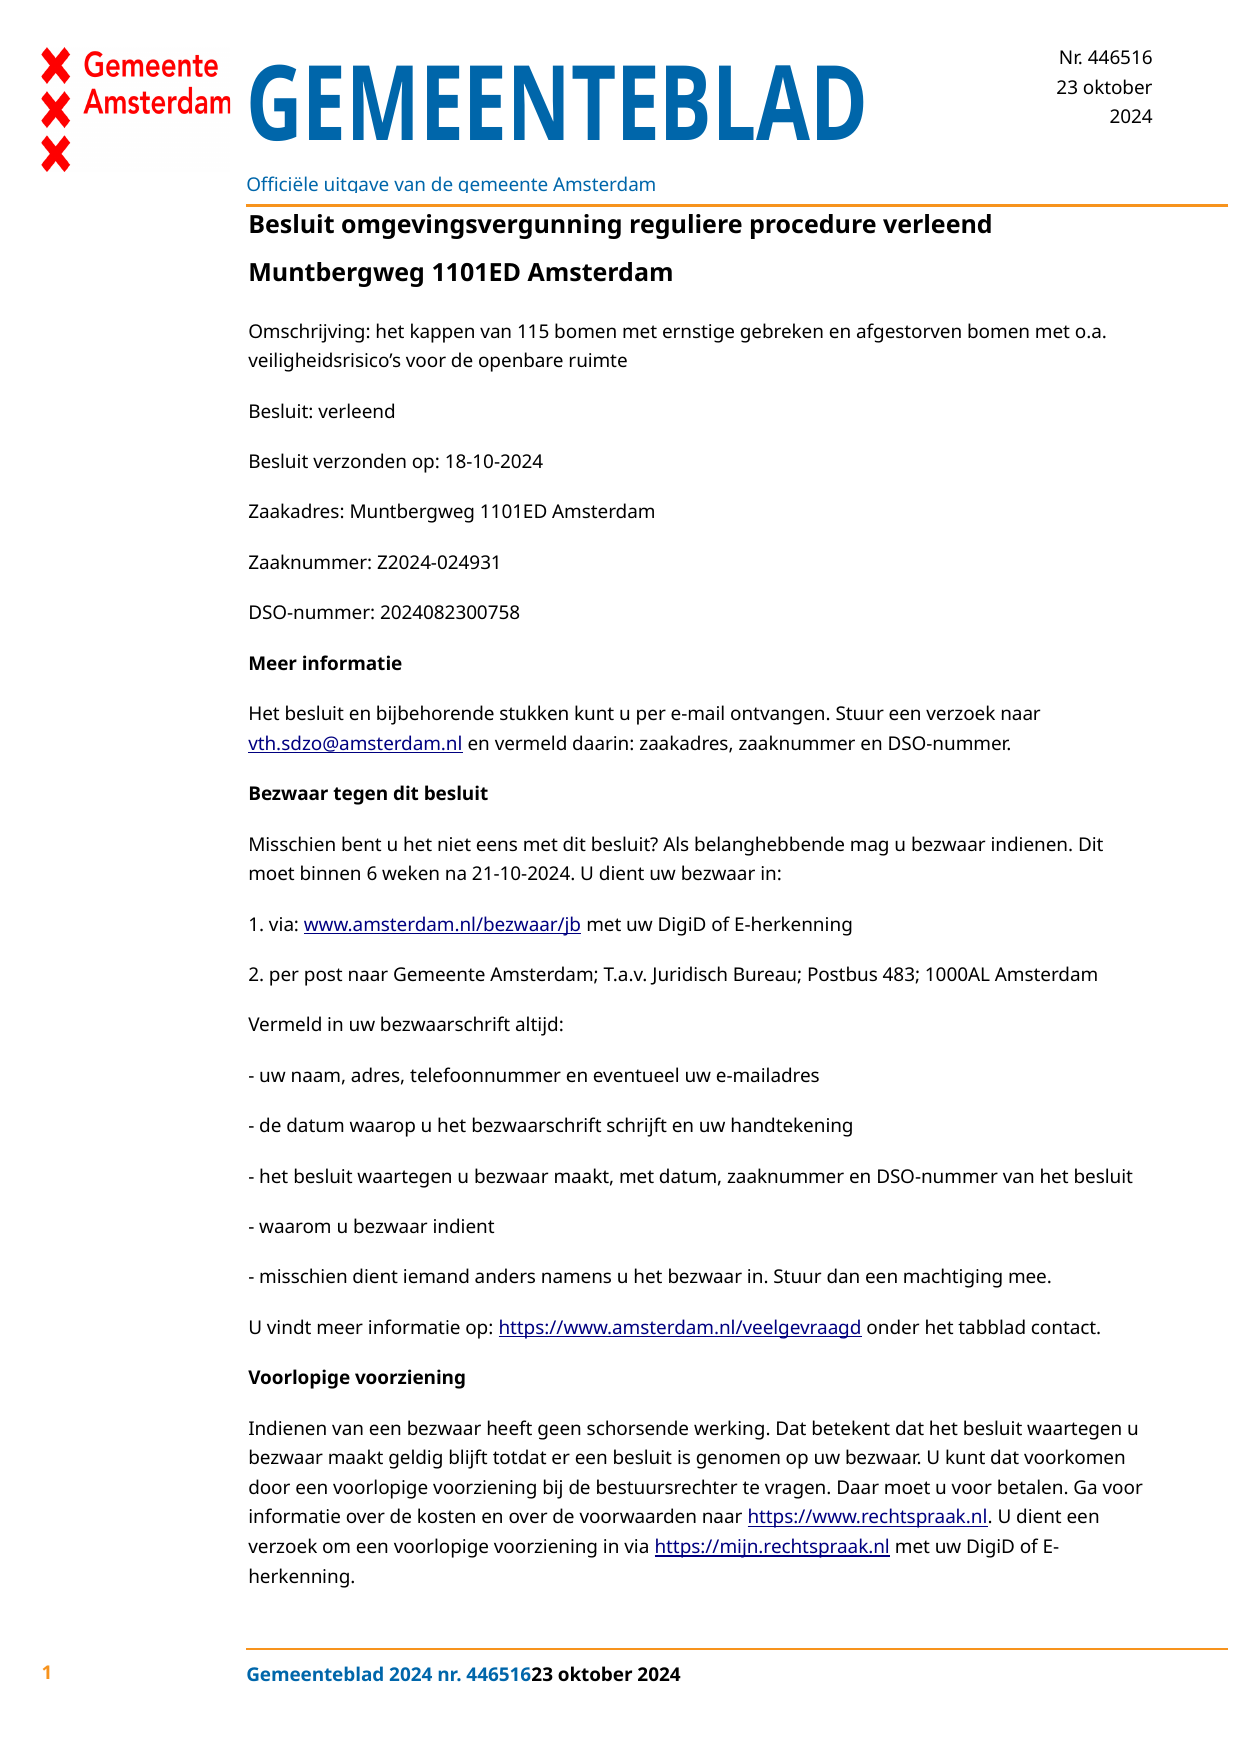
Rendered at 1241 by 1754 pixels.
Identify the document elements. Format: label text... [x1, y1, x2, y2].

text Het besluit en bijbehorende stukken kunt u per e-mail ontvangen. Stuur een verzoek naar vth.sdzo@amsterdam.nl en vermeld daarin: zaakadres, zaaknummer en DSO-nummer. [248, 700, 1152, 756]
text Voorlopige voorziening [248, 1364, 1152, 1390]
picture [41, 47, 231, 172]
text - waarom u bezwaar indient [248, 1213, 1152, 1239]
text Vermeld in uw bezwaarschrift altijd: [248, 1012, 1152, 1037]
text U vindt meer informatie op: https://www.amsterdam.nl/veelgevraagd onder het tabblad contact. [248, 1314, 1152, 1340]
text - misschien dient iemand anders namens u het bezwaar in. Stuur dan een machtiging mee. [248, 1264, 1152, 1289]
text DSO-nummer: 2024082300758 [248, 599, 1152, 625]
text 2. per post naar Gemeente Amsterdam; T.a.v. Juridisch Bureau; Postbus 483; 1000AL Amsterdam [248, 961, 1152, 987]
text Indienen van een bezwaar heeft geen schorsende werking. Dat betekent dat het besluit waartegen u bezwaar maakt geldig blijft totdat er een besluit is genomen op uw bezwaar. U kunt dat voorkomen door een voorlopige voorziening bij de bestuursrechter te vragen. Daar moet u voor betalen. Ga voor informatie over de kosten en over de voorwaarden naar https://www.rechtspraak.nl. U dient een verzoek om een voorlopige voorziening in via https://mijn.rechtspraak.nl met uw DigiD of E-herkenning. [248, 1415, 1152, 1589]
text Besluit omgevingsvergunning reguliere procedure verleend Muntbergweg 1101ED Amsterdam [248, 207, 1152, 288]
text Bezwaar tegen dit besluit [248, 780, 1152, 806]
text - uw naam, adres, telefoonnummer en eventueel uw e-mailadres [248, 1062, 1152, 1088]
text 1. via: www.amsterdam.nl/bezwaar/jb met uw DigiD of E-herkenning [248, 911, 1152, 937]
text Misschien bent u het niet eens met dit besluit? Als belanghebbende mag u bezwaar indienen. Dit moet binnen 6 weken na 21-10-2024. U dient uw bezwaar in: [248, 831, 1152, 886]
text Zaaknummer: Z2024-024931 [248, 549, 1152, 575]
text Besluit verzonden op: 18-10-2024 [248, 448, 1152, 474]
text - de datum waarop u het bezwaarschrift schrijft en uw handtekening [248, 1112, 1152, 1138]
text Meer informatie [248, 650, 1152, 676]
text Omschrijving: het kappen van 115 bomen met ernstige gebreken en afgestorven bomen met o.a. veiligheidsrisico’s voor de openbare ruimte [248, 318, 1152, 373]
text - het besluit waartegen u bezwaar maakt, met datum, zaaknummer en DSO-nummer van het besluit [248, 1163, 1152, 1189]
text Besluit: verleend [248, 398, 1152, 424]
text Zaakadres: Muntbergweg 1101ED Amsterdam [248, 499, 1152, 524]
